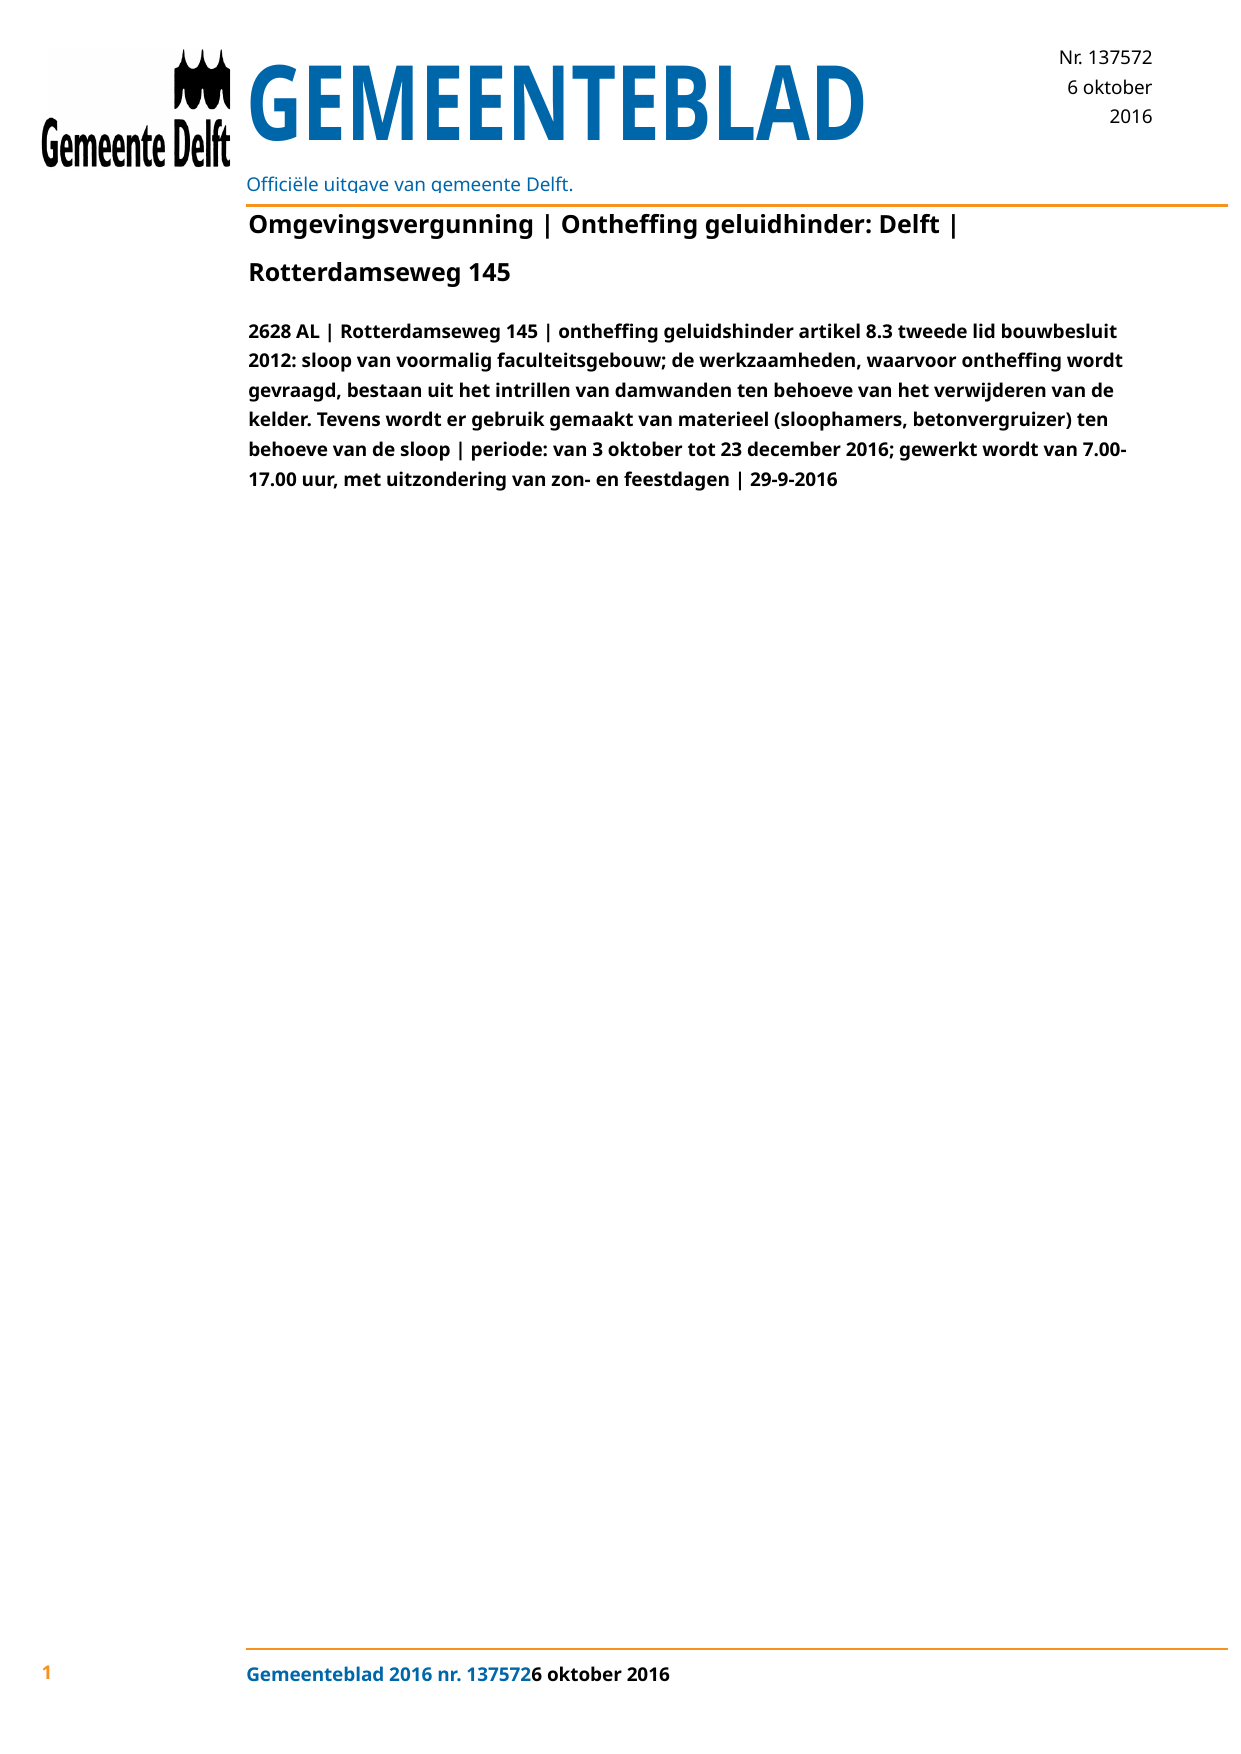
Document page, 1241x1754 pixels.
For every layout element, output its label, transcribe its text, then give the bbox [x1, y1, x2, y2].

text Omgevingsvergunning | Ontheffing geluidhinder: Delft | Rotterdamseweg 145 [248, 207, 1152, 288]
text 2628 AL | Rotterdamseweg 145 | ontheffing geluidshinder artikel 8.3 tweede lid bouwbesluit 2012: sloop van voormalig faculteitsgebouw; de werkzaamheden, waarvoor ontheffing wordt gevraagd, bestaan uit het intrillen van damwanden ten behoeve van het verwijderen van de kelder. Tevens wordt er gebruik gemaakt van materieel (sloophamers, betonvergruizer) ten behoeve van de sloop | periode: van 3 oktober tot 23 december 2016; gewerkt wordt van 7.00-17.00 uur, met uitzondering van zon- en feestdagen | 29-9-2016 [248, 318, 1152, 492]
picture [41, 47, 231, 172]
